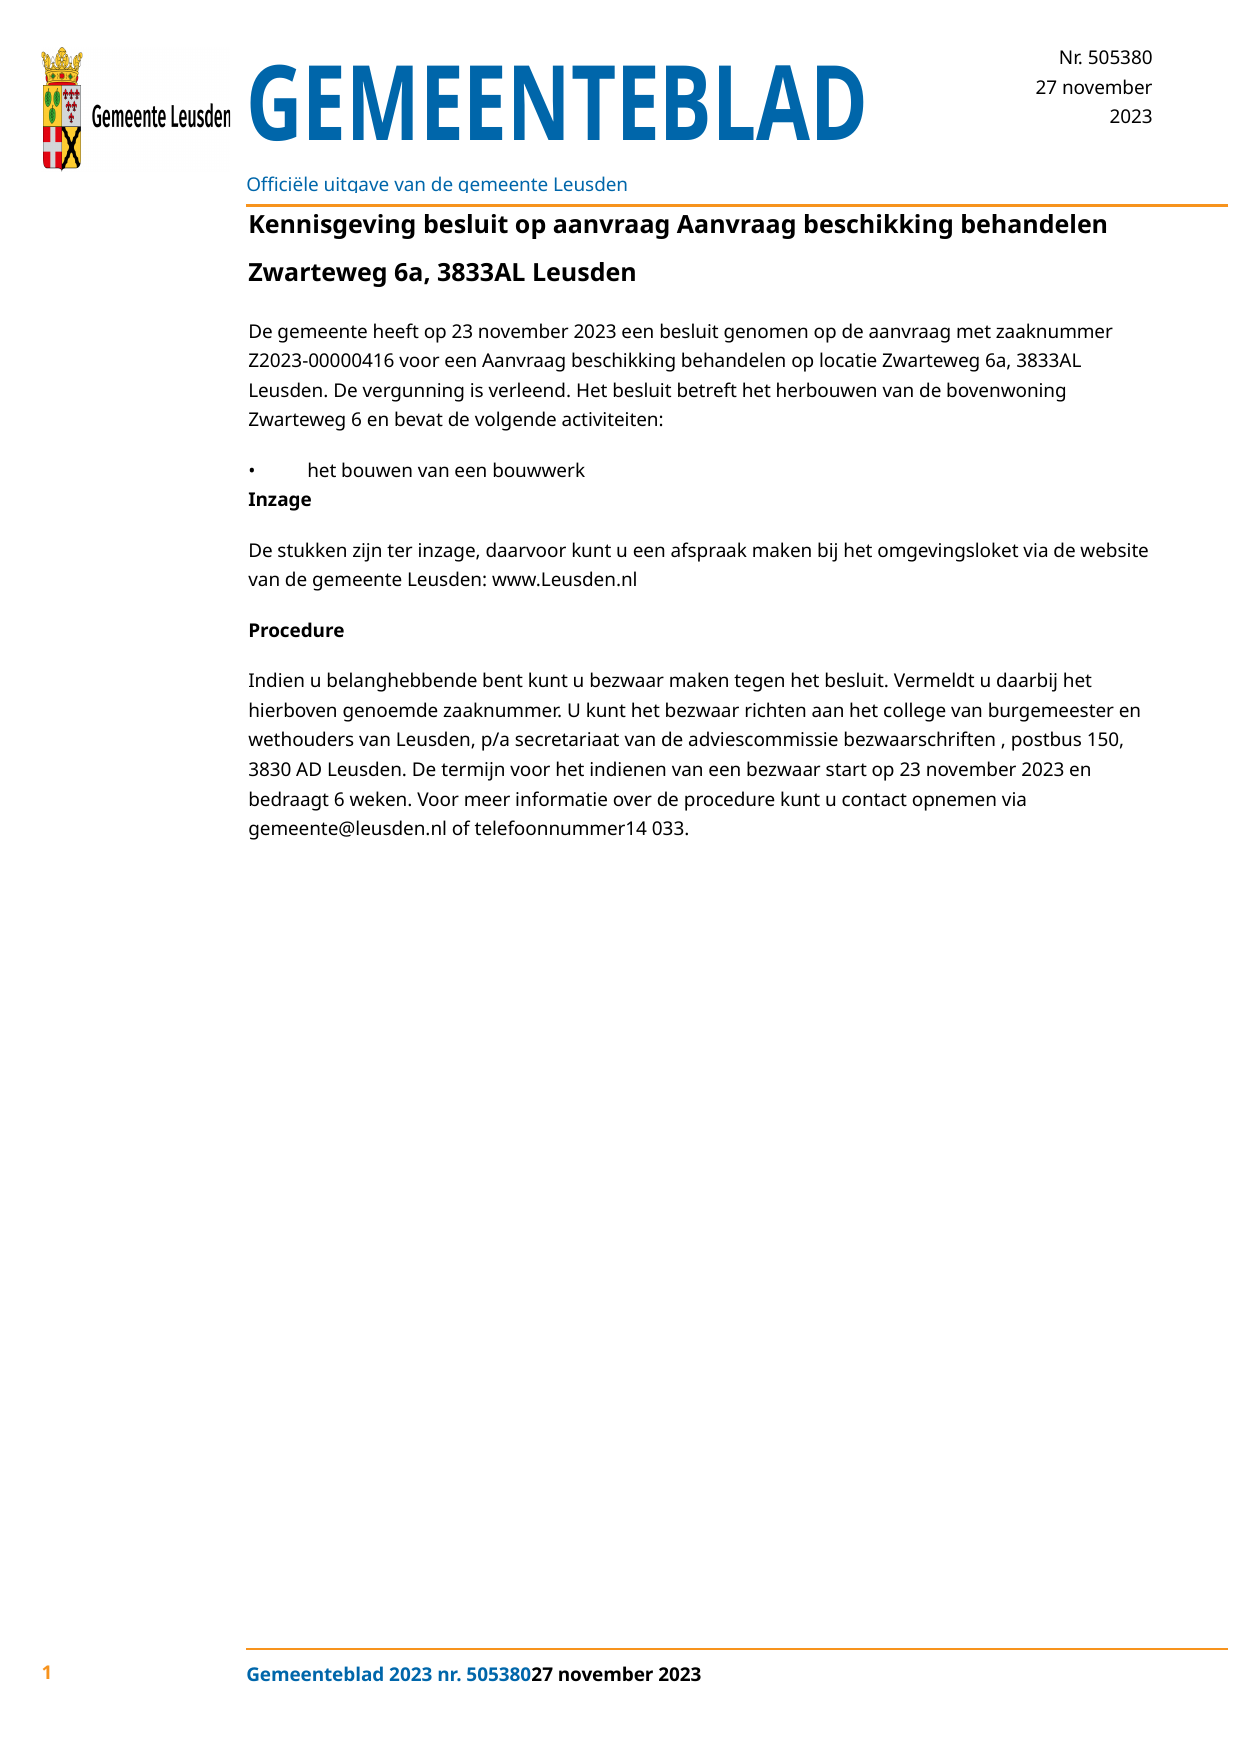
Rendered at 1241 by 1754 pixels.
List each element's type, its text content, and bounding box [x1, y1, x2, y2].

text De gemeente heeft op 23 november 2023 een besluit genomen op de aanvraag met zaaknummer Z2023-00000416 voor een Aanvraag beschikking behandelen op locatie Zwarteweg 6a, 3833AL Leusden. De vergunning is verleend. Het besluit betreft het herbouwen van de bovenwoning Zwarteweg 6 en bevat de volgende activiteiten: [248, 318, 1152, 432]
text Procedure [248, 617, 1152, 643]
text Inzage [248, 487, 1152, 512]
text Indien u belanghebbende bent kunt u bezwaar maken tegen het besluit. Vermeldt u daarbij het hierboven genoemde zaaknummer. U kunt het bezwaar richten aan het college van burgemeester en wethouders van Leusden, p/a secretariaat van de adviescommissie bezwaarschriften , postbus 150, 3830 AD Leusden. De termijn voor het indienen van een bezwaar start op 23 november 2023 en bedraagt 6 weken. Voor meer informatie over de procedure kunt u contact opnemen via gemeente@leusden.nl of telefoonnummer14 033. [248, 667, 1152, 841]
list het bouwen van een bouwwerk [248, 457, 1152, 483]
text Kennisgeving besluit op aanvraag Aanvraag beschikking behandelen Zwarteweg 6a, 3833AL Leusden [248, 207, 1152, 288]
text De stukken zijn ter inzage, daarvoor kunt u een afspraak maken bij het omgevingsloket via de website van de gemeente Leusden: www.Leusden.nl [248, 537, 1152, 592]
picture [41, 47, 231, 172]
